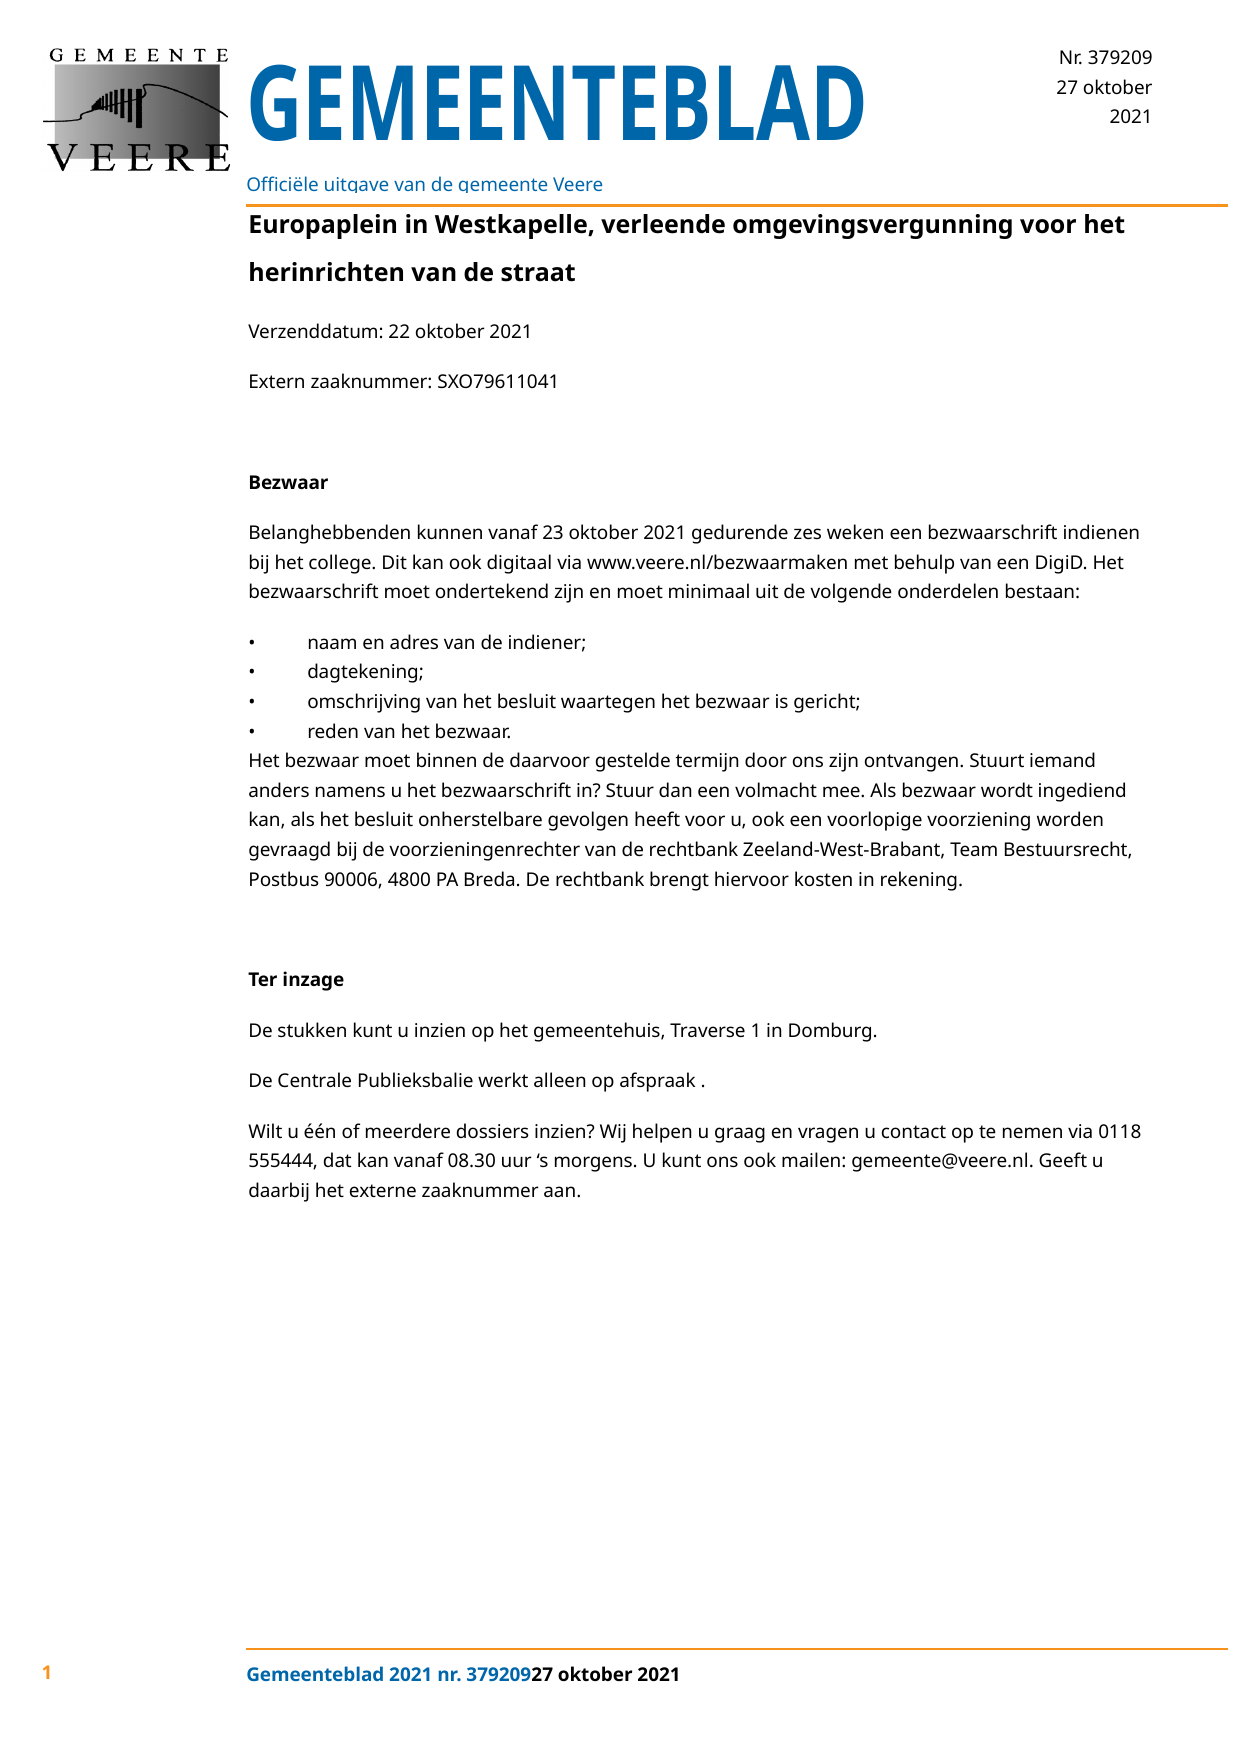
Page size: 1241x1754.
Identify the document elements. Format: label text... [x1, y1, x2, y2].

list dagtekening; [248, 659, 1152, 684]
text Verzenddatum: 22 oktober 2021 [248, 318, 1152, 344]
list reden van het bezwaar. [248, 718, 1152, 744]
text Extern zaaknummer: SXO79611041 [248, 368, 1152, 394]
text Ter inzage [248, 967, 1152, 992]
text De Centrale Publieksbalie werkt alleen op afspraak . [248, 1067, 1152, 1093]
text Wilt u één of meerdere dossiers inzien? Wij helpen u graag en vragen u contact op te nemen via 0118 555444, dat kan vanaf 08.30 uur ‘s morgens. U kunt ons ook mailen: gemeente@veere.nl. Geeft u daarbij het externe zaaknummer aan. [248, 1118, 1152, 1203]
picture [41, 47, 231, 172]
text Europaplein in Westkapelle, verleende omgevingsvergunning voor het herinrichten van de straat [248, 207, 1152, 288]
text Het bezwaar moet binnen de daarvoor gestelde termijn door ons zijn ontvangen. Stuurt iemand anders namens u het bezwaarschrift in? Stuur dan een volmacht mee. Als bezwaar wordt ingediend kan, als het besluit onherstelbare gevolgen heeft voor u, ook een voorlopige voorziening worden gevraagd bij de voorzieningenrechter van de rechtbank Zeeland-West-Brabant, Team Bestuursrecht, Postbus 90006, 4800 PA Breda. De rechtbank brengt hiervoor kosten in rekening. [248, 747, 1152, 892]
list naam en adres van de indiener; [248, 629, 1152, 655]
text Belanghebbenden kunnen vanaf 23 oktober 2021 gedurende zes weken een bezwaarschrift indienen bij het college. Dit kan ook digitaal via www.veere.nl/bezwaarmaken met behulp van een DigiD. Het bezwaarschrift moet ondertekend zijn en moet minimaal uit de volgende onderdelen bestaan: [248, 519, 1152, 604]
list omschrijving van het besluit waartegen het bezwaar is gericht; [248, 688, 1152, 714]
text Bezwaar [248, 469, 1152, 495]
text De stukken kunt u inzien op het gemeentehuis, Traverse 1 in Domburg. [248, 1017, 1152, 1043]
